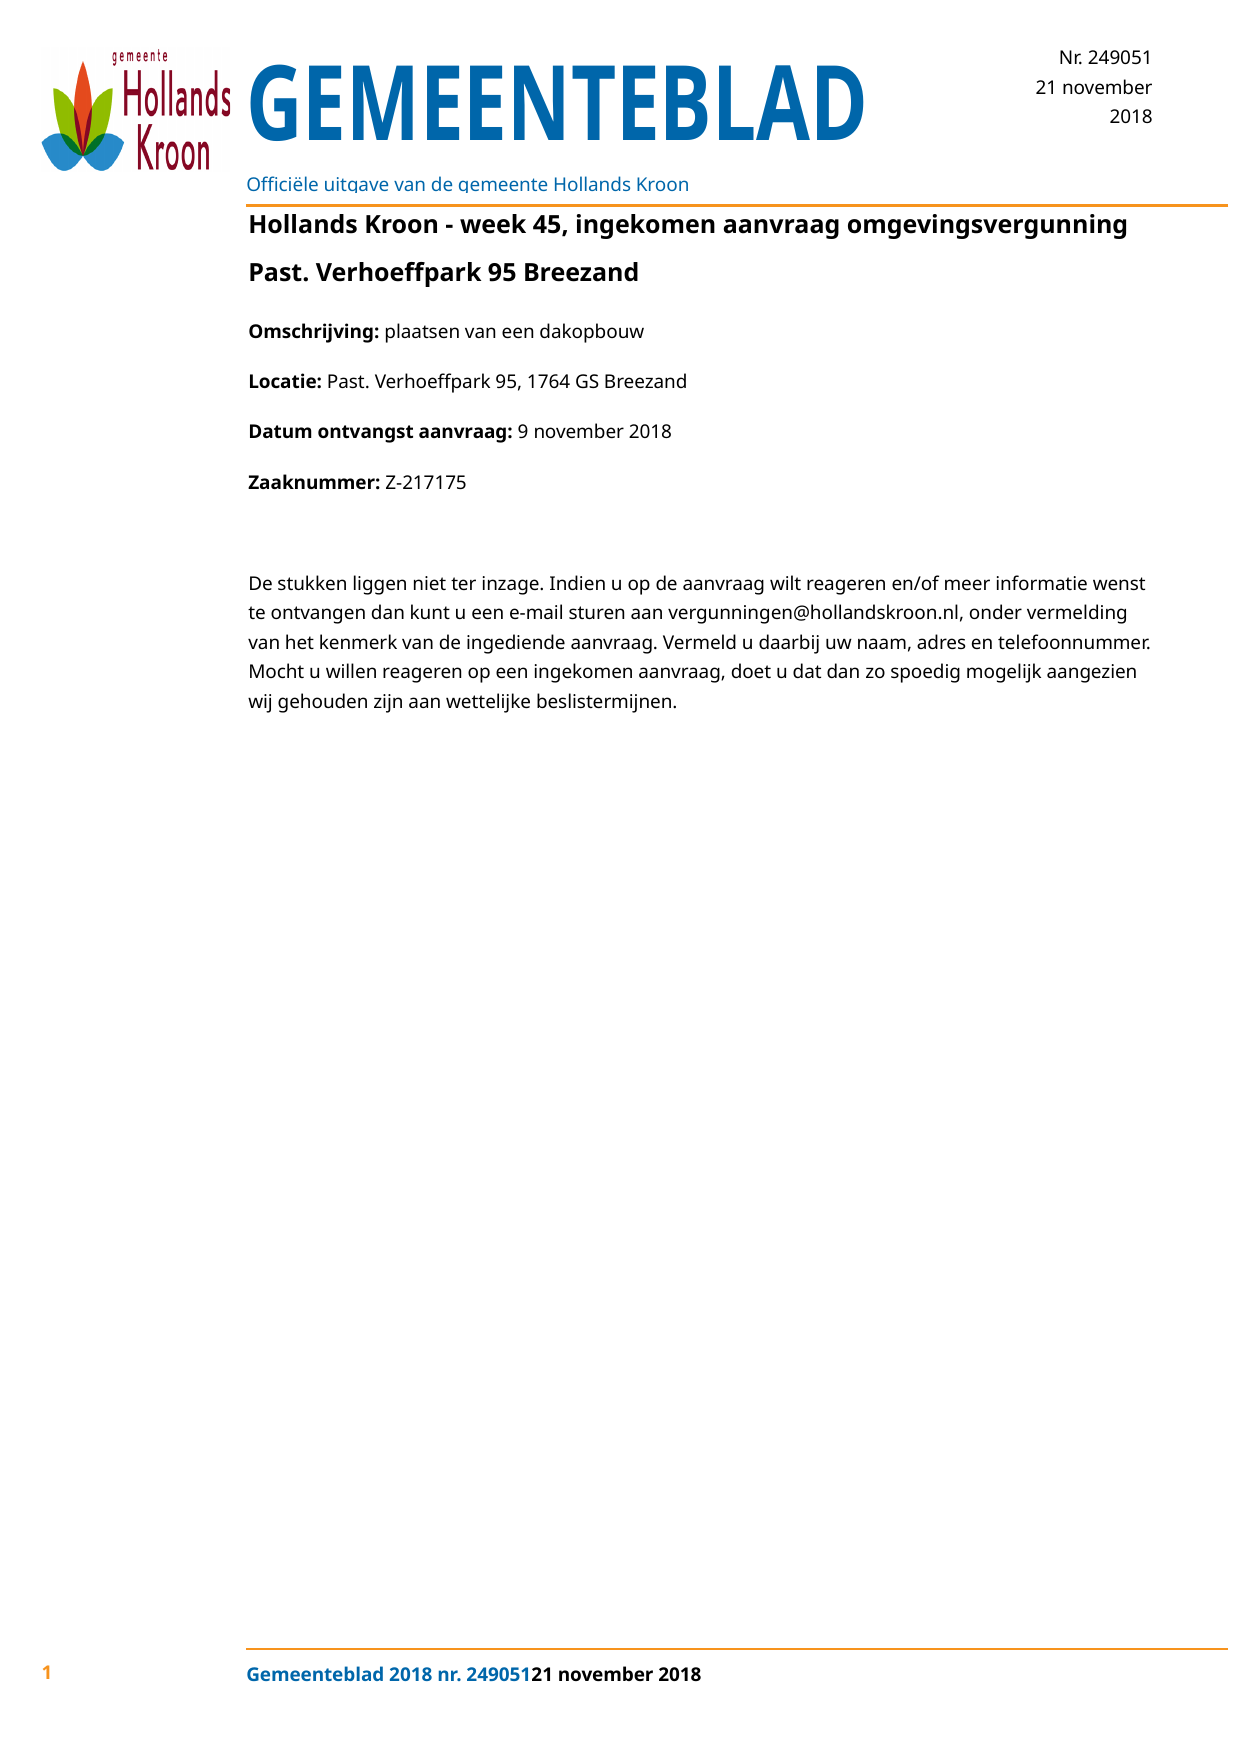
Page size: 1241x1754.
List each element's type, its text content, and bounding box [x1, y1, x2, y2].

text Zaaknummer: Z-217175 [248, 469, 1152, 495]
picture [41, 47, 231, 172]
text Omschrijving: plaatsen van een dakopbouw [248, 318, 1152, 344]
text De stukken liggen niet ter inzage. Indien u op de aanvraag wilt reageren en/of meer informatie wenst te ontvangen dan kunt u een e-mail sturen aan vergunningen@hollandskroon.nl, onder vermelding van het kenmerk van de ingediende aanvraag. Vermeld u daarbij uw naam, adres en telefoonnummer. Mocht u willen reageren op een ingekomen aanvraag, doet u dat dan zo spoedig mogelijk aangezien wij gehouden zijn aan wettelijke beslistermijnen. [248, 570, 1152, 714]
text Hollands Kroon - week 45, ingekomen aanvraag omgevingsvergunning Past. Verhoeffpark 95 Breezand [248, 207, 1152, 288]
text Locatie: Past. Verhoeffpark 95, 1764 GS Breezand [248, 368, 1152, 394]
text Datum ontvangst aanvraag: 9 november 2018 [248, 419, 1152, 444]
